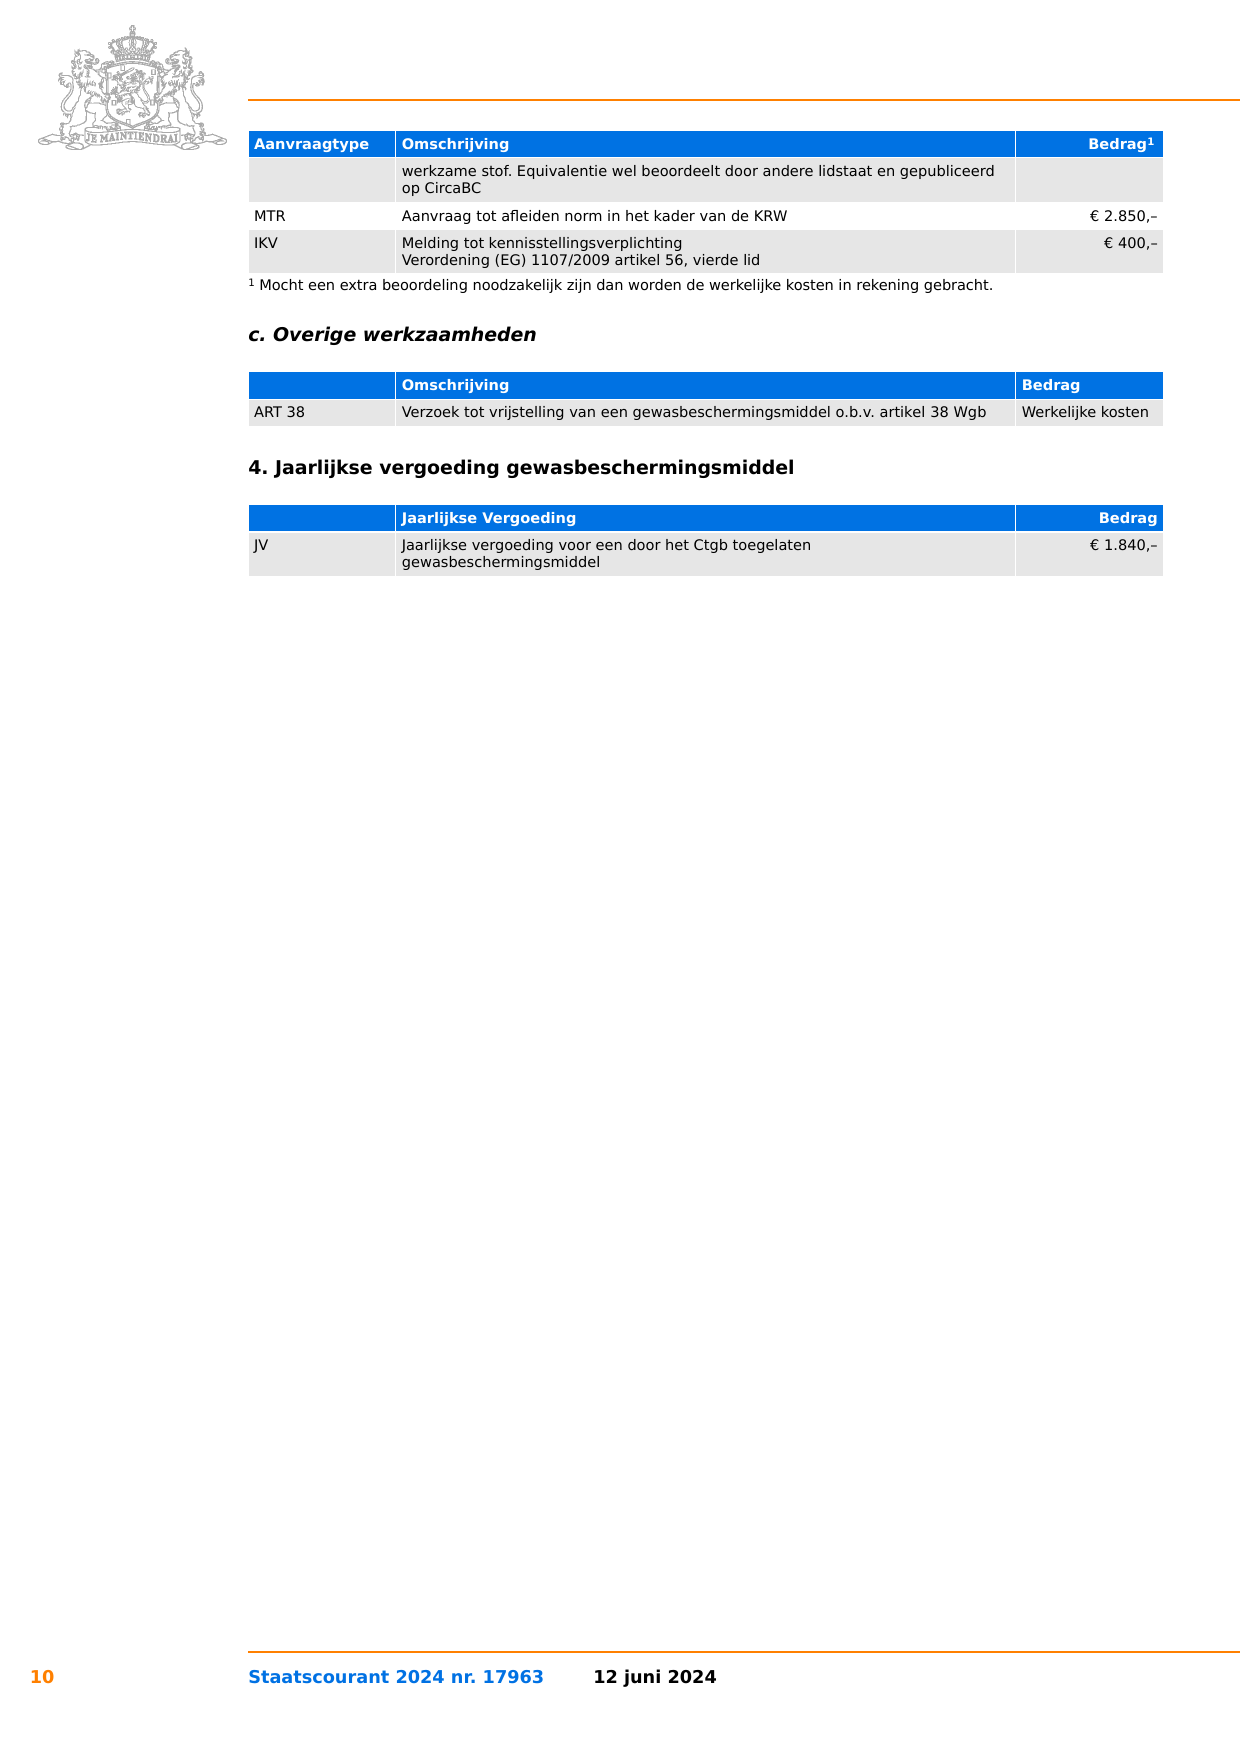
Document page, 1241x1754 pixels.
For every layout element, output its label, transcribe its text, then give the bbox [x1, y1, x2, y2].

table_header [249, 372, 395, 399]
table_header Bedrag1 [1016, 131, 1163, 157]
subtitle 4. Jaarlijkse vergoeding gewasbeschermingsmiddel [248, 457, 1163, 479]
table_cell IKV [249, 230, 395, 273]
table_cell 1 Mocht een extra beoordeling noodzakelijk zijn dan worden de werkelijke kosten in rekening gebracht. [248, 275, 1163, 294]
picture [38, 25, 227, 150]
table_cell € 400,– [1016, 230, 1163, 273]
table_header Jaarlijkse Vergoeding [396, 505, 1015, 531]
table_header Bedrag [1016, 505, 1163, 531]
table_cell Melding tot kennisstellingsverplichting Verordening (EG) 1107/2009 artikel 56, vierde lid [396, 230, 1015, 273]
table_header Bedrag [1016, 372, 1163, 399]
table_header Aanvraagtype [249, 131, 395, 157]
table_cell Verzoek tot vrijstelling van een gewasbeschermingsmiddel o.b.v. artikel 38 Wgb [396, 400, 1015, 426]
table_cell € 2.850,– [1016, 203, 1163, 229]
table_header [249, 505, 395, 531]
table_header Omschrijving [396, 131, 1015, 157]
table_cell Aanvraag tot afleiden norm in het kader van de KRW [396, 203, 1015, 229]
table_cell werkzame stof. Equivalentie wel beoordeelt door andere lidstaat en gepubliceerd op CircaBC [396, 158, 1015, 202]
table_cell JV [249, 533, 395, 576]
table_cell Jaarlijkse vergoeding voor een door het Ctgb toegelaten gewasbeschermingsmiddel [396, 533, 1015, 576]
table_cell [1016, 158, 1163, 202]
table_header Omschrijving [396, 372, 1015, 399]
table_cell Werkelijke kosten [1016, 400, 1163, 426]
table_cell € 1.840,– [1016, 533, 1163, 576]
table_cell [249, 158, 395, 202]
table_cell MTR [249, 203, 395, 229]
table_cell ART 38 [249, 400, 395, 426]
subtitle c. Overige werkzaamheden [248, 324, 1163, 346]
